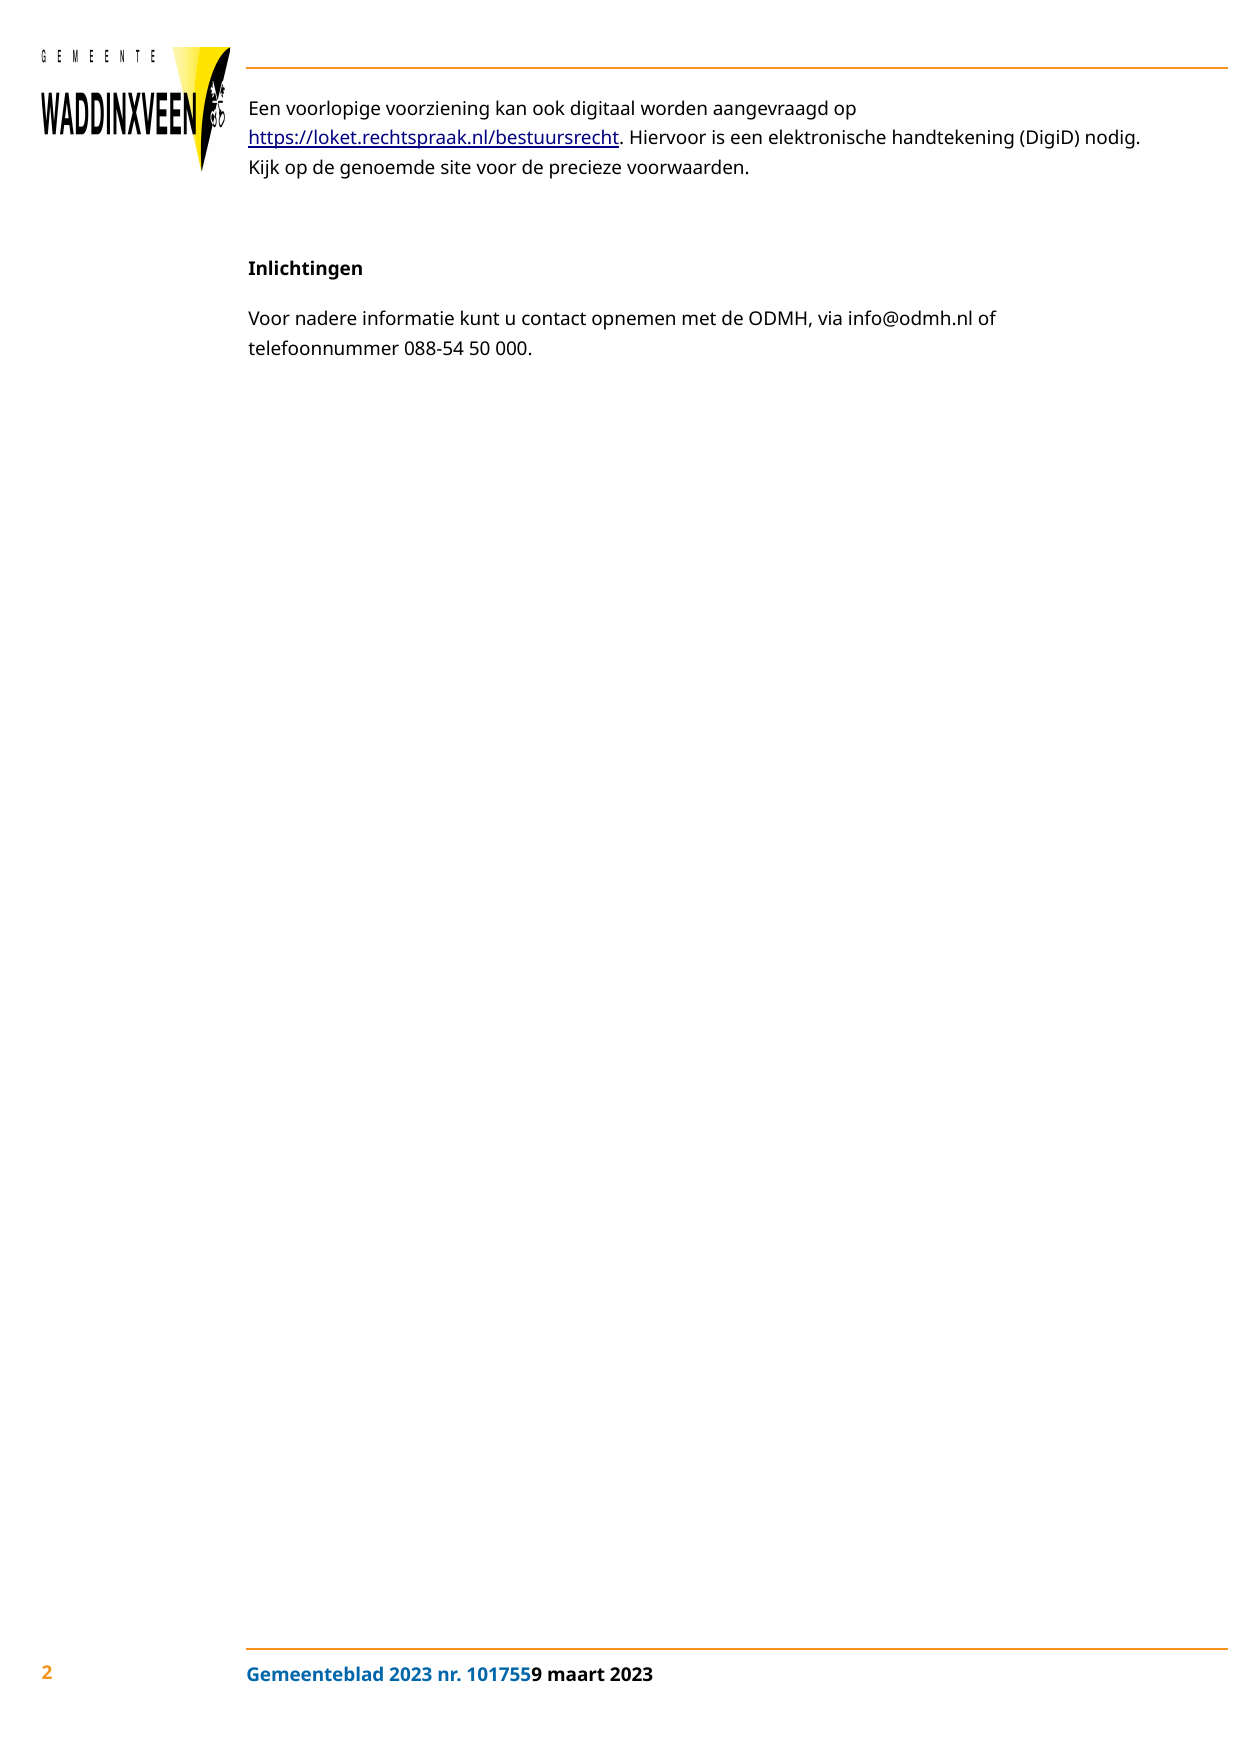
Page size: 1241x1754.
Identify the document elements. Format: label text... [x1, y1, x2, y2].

picture [41, 47, 231, 172]
text Voor nadere informatie kunt u contact opnemen met de ODMH, via info@odmh.nl of telefoonnummer 088-54 50 000. [248, 305, 1152, 361]
text Inlichtingen [248, 255, 1152, 281]
text Een voorlopige voorziening kan ook digitaal worden aangevraagd op https://loket.rechtspraak.nl/bestuursrecht. Hiervoor is een elektronische handtekening (DigiD) nodig. Kijk op de genoemde site voor de precieze voorwaarden. [248, 95, 1152, 180]
